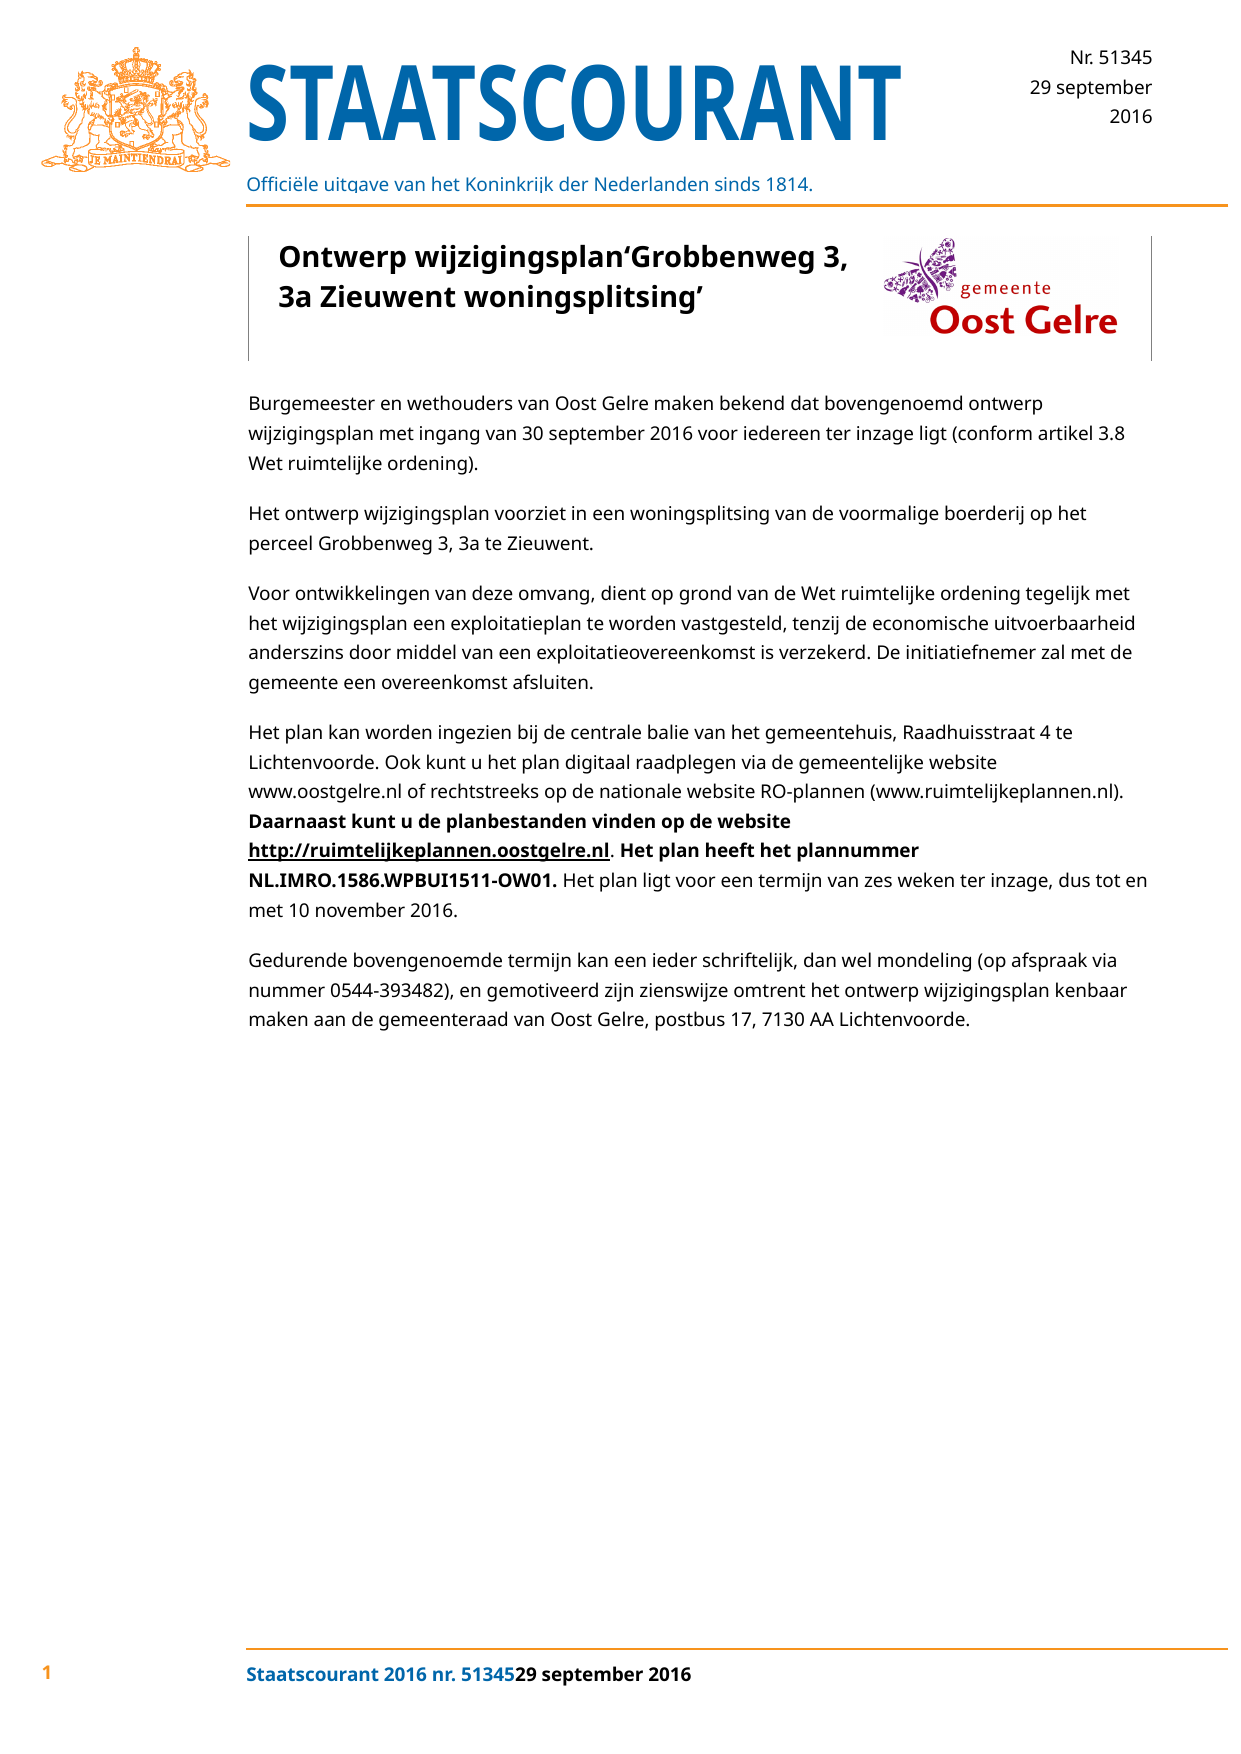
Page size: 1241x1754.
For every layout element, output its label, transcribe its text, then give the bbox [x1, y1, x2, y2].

text Voor ontwikkelingen van deze omvang, dient op grond van de Wet ruimtelijke ordening tegelijk met het wijzigingsplan een exploitatieplan te worden vastgesteld, tenzij de economische uitvoerbaarheid anderszins door middel van een exploitatieovereenkomst is verzekerd. De initiatiefnemer zal met de gemeente een overeenkomst afsluiten. [248, 580, 1152, 695]
text Burgemeester en wethouders van Oost Gelre maken bekend dat bovengenoemd ontwerp wijzigingsplan met ingang van 30 september 2016 voor iedereen ter inzage ligt (conform artikel 3.8 Wet ruimtelijke ordening). [248, 391, 1152, 476]
table_header [850, 236, 1151, 361]
picture [41, 47, 231, 172]
table_header Ontwerp wijzigingsplan‘Grobbenweg 3, 3a Zieuwent woningsplitsing’ [249, 236, 850, 361]
picture [882, 236, 1119, 336]
text Het ontwerp wijzigingsplan voorziet in een woningsplitsing van de voormalige boerderij op het perceel Grobbenweg 3, 3a te Zieuwent. [248, 500, 1152, 556]
text Gedurende bovengenoemde termijn kan een ieder schriftelijk, dan wel mondeling (op afspraak via nummer 0544-393482), en gemotiveerd zijn zienswijze omtrent het ontwerp wijzigingsplan kenbaar maken aan de gemeenteraad van Oost Gelre, postbus 17, 7130 AA Lichtenvoorde. [248, 947, 1152, 1032]
text Het plan kan worden ingezien bij de centrale balie van het gemeentehuis, Raadhuisstraat 4 te Lichtenvoorde. Ook kunt u het plan digitaal raadplegen via de gemeentelijke website www.oostgelre.nl of rechtstreeks op de nationale website RO-plannen (www.ruimtelijkeplannen.nl). Daarnaast kunt u de planbestanden vinden op de website http://ruimtelijkeplannen.oostgelre.nl. Het plan heeft het plannummer NL.IMRO.1586.WPBUI1511-OW01. Het plan ligt voor een termijn van zes weken ter inzage, dus tot en met 10 november 2016. [248, 719, 1152, 923]
